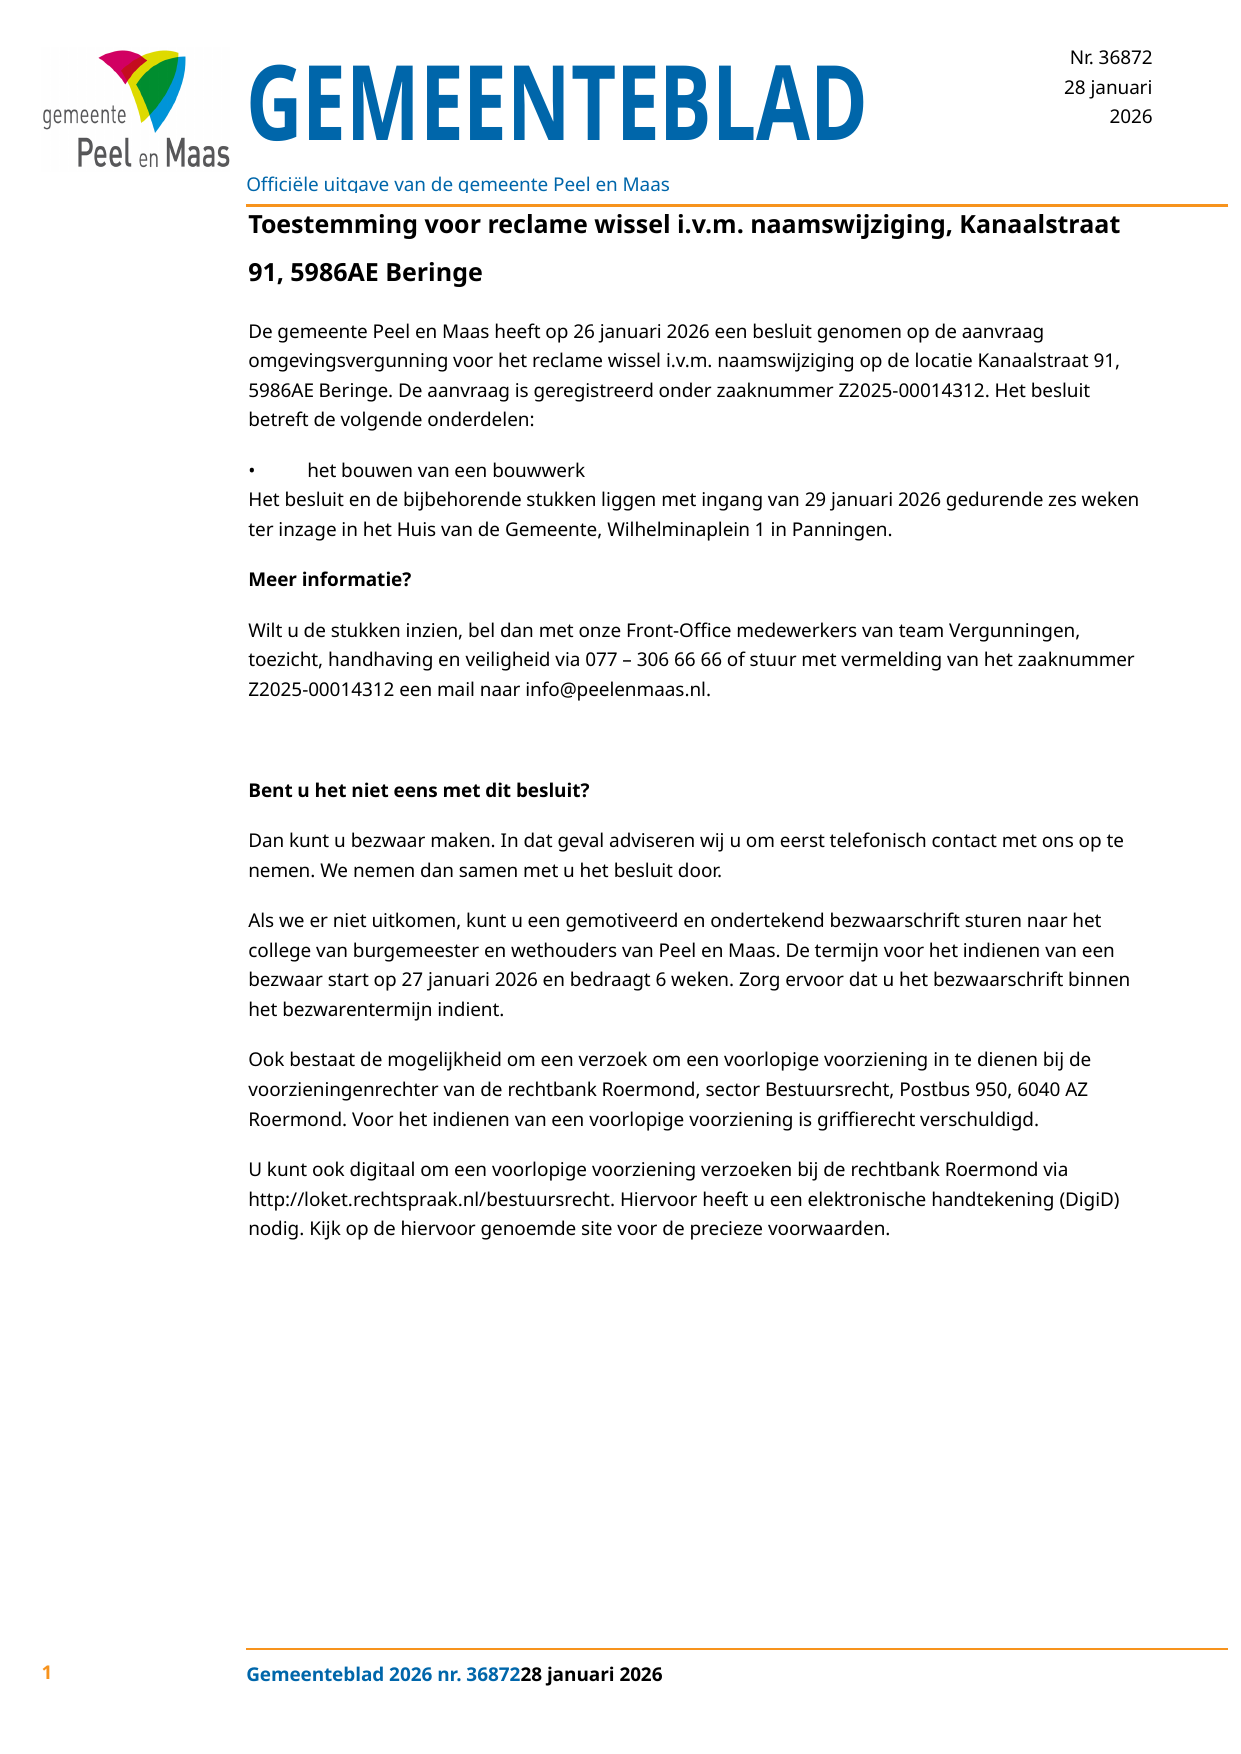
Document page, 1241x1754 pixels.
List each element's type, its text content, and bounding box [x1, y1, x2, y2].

picture [41, 47, 231, 172]
list het bouwen van een bouwwerk [248, 457, 1152, 483]
text Ook bestaat de mogelijkheid om een verzoek om een voorlopige voorziening in te dienen bij de voorzieningenrechter van de rechtbank Roermond, sector Bestuursrecht, Postbus 950, 6040 AZ Roermond. Voor het indienen van een voorlopige voorziening is griffierecht verschuldigd. [248, 1047, 1152, 1132]
text De gemeente Peel en Maas heeft op 26 januari 2026 een besluit genomen op de aanvraag omgevingsvergunning voor het reclame wissel i.v.m. naamswijziging op de locatie Kanaalstraat 91, 5986AE Beringe. De aanvraag is geregistreerd onder zaaknummer Z2025-00014312. Het besluit betreft de volgende onderdelen: [248, 318, 1152, 432]
text Dan kunt u bezwaar maken. In dat geval adviseren wij u om eerst telefonisch contact met ons op te nemen. We nemen dan samen met u het besluit door. [248, 827, 1152, 883]
text Wilt u de stukken inzien, bel dan met onze Front-Office medewerkers van team Vergunningen, toezicht, handhaving en veiligheid via 077 – 306 66 66 of stuur met vermelding van het zaaknummer Z2025-00014312 een mail naar info@peelenmaas.nl. [248, 617, 1152, 702]
text U kunt ook digitaal om een voorlopige voorziening verzoeken bij de rechtbank Roermond via http://loket.rechtspraak.nl/bestuursrecht. Hiervoor heeft u een elektronische handtekening (DigiD) nodig. Kijk op de hiervoor genoemde site voor de precieze voorwaarden. [248, 1156, 1152, 1241]
text Bent u het niet eens met dit besluit? [248, 777, 1152, 803]
text Toestemming voor reclame wissel i.v.m. naamswijziging, Kanaalstraat 91, 5986AE Beringe [248, 207, 1152, 288]
text Als we er niet uitkomen, kunt u een gemotiveerd en ondertekend bezwaarschrift sturen naar het college van burgemeester en wethouders van Peel en Maas. De termijn voor het indienen van een bezwaar start op 27 januari 2026 en bedraagt 6 weken. Zorg ervoor dat u het bezwaarschrift binnen het bezwarentermijn indient. [248, 907, 1152, 1022]
text Meer informatie? [248, 567, 1152, 592]
text Het besluit en de bijbehorende stukken liggen met ingang van 29 januari 2026 gedurende zes weken ter inzage in het Huis van de Gemeente, Wilhelminaplein 1 in Panningen. [248, 487, 1152, 542]
